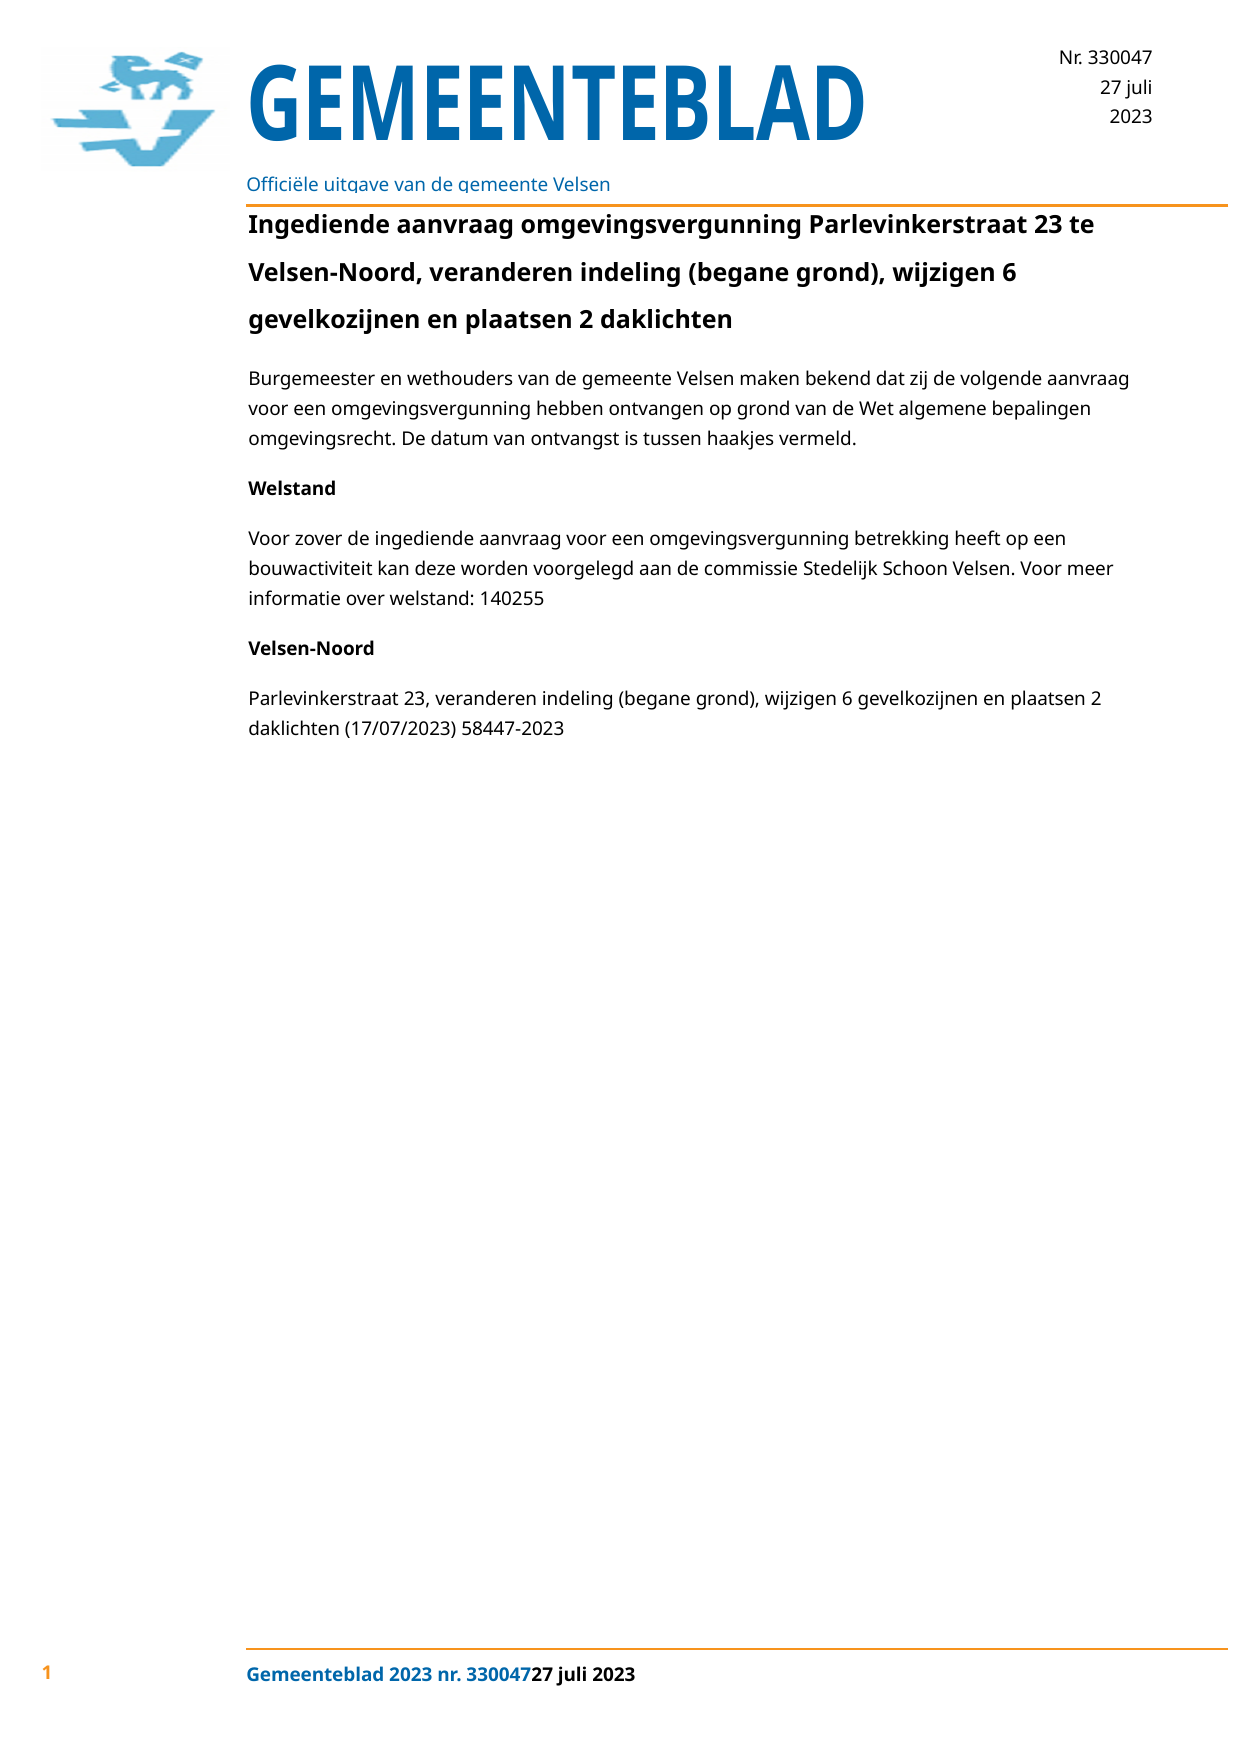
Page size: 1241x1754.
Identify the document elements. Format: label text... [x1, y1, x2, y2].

text Burgemeester en wethouders van de gemeente Velsen maken bekend dat zij de volgende aanvraag voor een omgevingsvergunning hebben ontvangen op grond van de Wet algemene bepalingen omgevingsrecht. De datum van ontvangst is tussen haakjes vermeld. [248, 366, 1152, 450]
text Welstand [248, 475, 1152, 501]
text Voor zover de ingediende aanvraag voor een omgevingsvergunning betrekking heeft op een bouwactiviteit kan deze worden voorgelegd aan de commissie Stedelijk Schoon Velsen. Voor meer informatie over welstand: 140255 [248, 526, 1152, 610]
text Velsen-Noord [248, 635, 1152, 661]
text Ingediende aanvraag omgevingsvergunning Parlevinkerstraat 23 te Velsen-Noord, veranderen indeling (begane grond), wijzigen 6 gevelkozijnen en plaatsen 2 daklichten [248, 207, 1152, 336]
text Parlevinkerstraat 23, veranderen indeling (begane grond), wijzigen 6 gevelkozijnen en plaatsen 2 daklichten (17/07/2023) 58447-2023 [248, 686, 1152, 741]
picture [41, 47, 231, 172]
